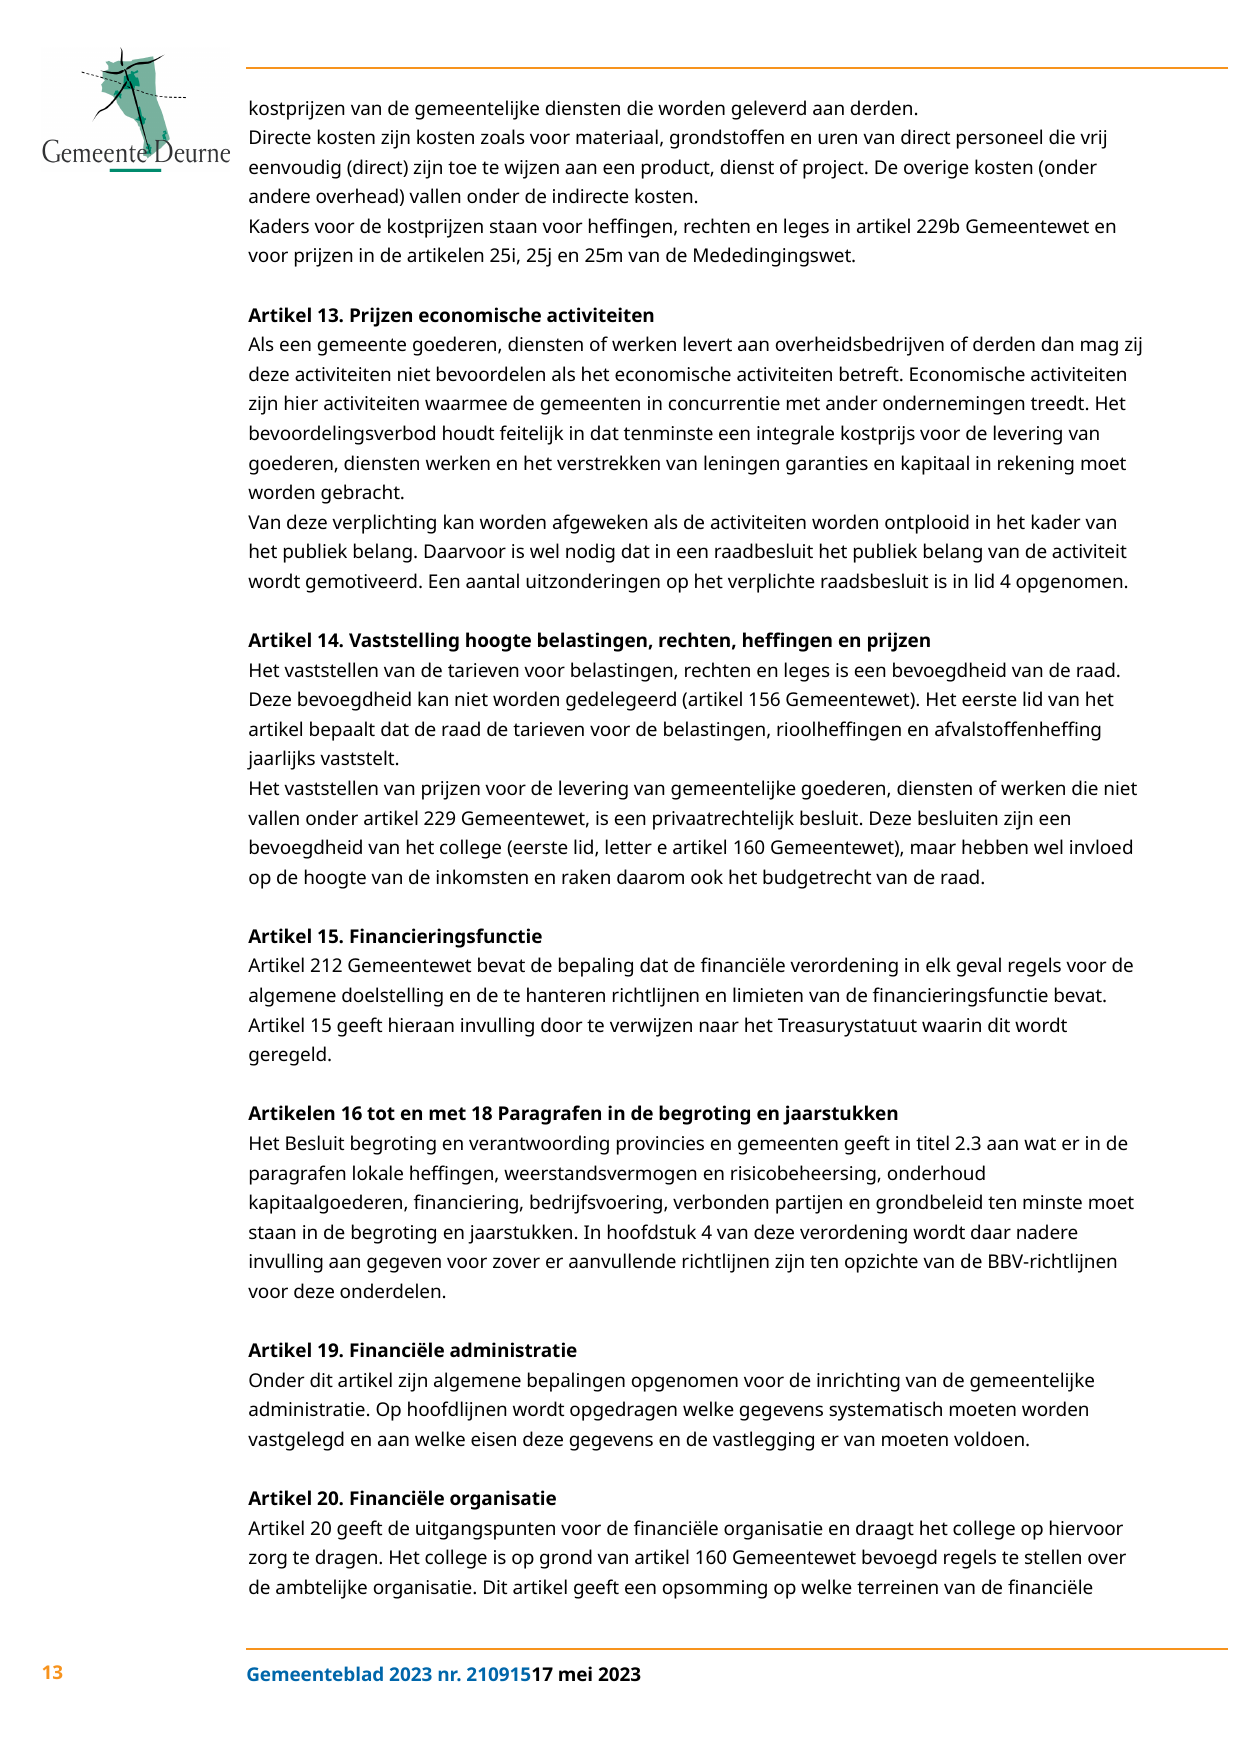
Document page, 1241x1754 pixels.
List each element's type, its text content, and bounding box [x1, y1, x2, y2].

text Het vaststellen van de tarieven voor belastingen, rechten en leges is een bevoegdheid van de raad. Deze bevoegdheid kan niet worden gedelegeerd (artikel 156 Gemeentewet). Het eerste lid van het artikel bepaalt dat de raad de tarieven voor de belastingen, rioolheffingen en afvalstoffenheffing jaarlijks vaststelt. [248, 657, 1152, 771]
picture [41, 47, 231, 172]
text Het Besluit begroting en verantwoording provincies en gemeenten geeft in titel 2.3 aan wat er in de paragrafen lokale heffingen, weerstandsvermogen en risicobeheersing, onderhoud kapitaalgoederen, financiering, bedrijfsvoering, verbonden partijen en grondbeleid ten minste moet staan in de begroting en jaarstukken. In hoofdstuk 4 van deze verordening wordt daar nadere invulling aan gegeven voor zover er aanvullende richtlijnen zijn ten opzichte van de BBV-richtlijnen voor deze onderdelen. [248, 1130, 1152, 1304]
text Artikel 212 Gemeentewet bevat de bepaling dat de financiële verordening in elk geval regels voor de algemene doelstelling en de te hanteren richtlijnen en limieten van de financieringsfunctie bevat. Artikel 15 geeft hieraan invulling door te verwijzen naar het Treasurystatuut waarin dit wordt geregeld. [248, 953, 1152, 1067]
text Artikel 14. Vaststelling hoogte belastingen, rechten, heffingen en prijzen [248, 627, 1152, 653]
text Artikel 19. Financiële administratie [248, 1337, 1152, 1363]
text Onder dit artikel zijn algemene bepalingen opgenomen voor de inrichting van de gemeentelijke administratie. Op hoofdlijnen wordt opgedragen welke gegevens systematisch moeten worden vastgelegd en aan welke eisen deze gegevens en de vastlegging er van moeten voldoen. [248, 1367, 1152, 1452]
text Artikelen 16 tot en met 18 Paragrafen in de begroting en jaarstukken [248, 1101, 1152, 1126]
text Van deze verplichting kan worden afgeweken als de activiteiten worden ontplooid in het kader van het publiek belang. Daarvoor is wel nodig dat in een raadbesluit het publiek belang van de activiteit wordt gemotiveerd. Een aantal uitzonderingen op het verplichte raadsbesluit is in lid 4 opgenomen. [248, 509, 1152, 594]
text Artikel 20 geeft de uitgangspunten voor de financiële organisatie en draagt het college op hiervoor zorg te dragen. Het college is op grond van artikel 160 Gemeentewet bevoegd regels te stellen over de ambtelijke organisatie. Dit artikel geeft een opsomming op welke terreinen van de financiële [248, 1515, 1152, 1600]
text Kaders voor de kostprijzen staan voor heffingen, rechten en leges in artikel 229b Gemeentewet en voor prijzen in de artikelen 25i, 25j en 25m van de Mededingingswet. [248, 213, 1152, 268]
text Artikel 13. Prijzen economische activiteiten [248, 302, 1152, 328]
text Het vaststellen van prijzen voor de levering van gemeentelijke goederen, diensten of werken die niet vallen onder artikel 229 Gemeentewet, is een privaatrechtelijk besluit. Deze besluiten zijn een bevoegdheid van het college (eerste lid, letter e artikel 160 Gemeentewet), maar hebben wel invloed op de hoogte van de inkomsten en raken daarom ook het budgetrecht van de raad. [248, 775, 1152, 890]
text Als een gemeente goederen, diensten of werken levert aan overheidsbedrijven of derden dan mag zij deze activiteiten niet bevoordelen als het economische activiteiten betreft. Economische activiteiten zijn hier activiteiten waarmee de gemeenten in concurrentie met ander ondernemingen treedt. Het bevoordelingsverbod houdt feitelijk in dat tenminste een integrale kostprijs voor de levering van goederen, diensten werken en het verstrekken van leningen garanties en kapitaal in rekening moet worden gebracht. [248, 331, 1152, 505]
text kostprijzen van de gemeentelijke diensten die worden geleverd aan derden. [248, 95, 1152, 121]
text Directe kosten zijn kosten zoals voor materiaal, grondstoffen en uren van direct personeel die vrij eenvoudig (direct) zijn toe te wijzen aan een product, dienst of project. De overige kosten (onder andere overhead) vallen onder de indirecte kosten. [248, 124, 1152, 209]
text Artikel 20. Financiële organisatie [248, 1485, 1152, 1511]
text Artikel 15. Financieringsfunctie [248, 923, 1152, 949]
